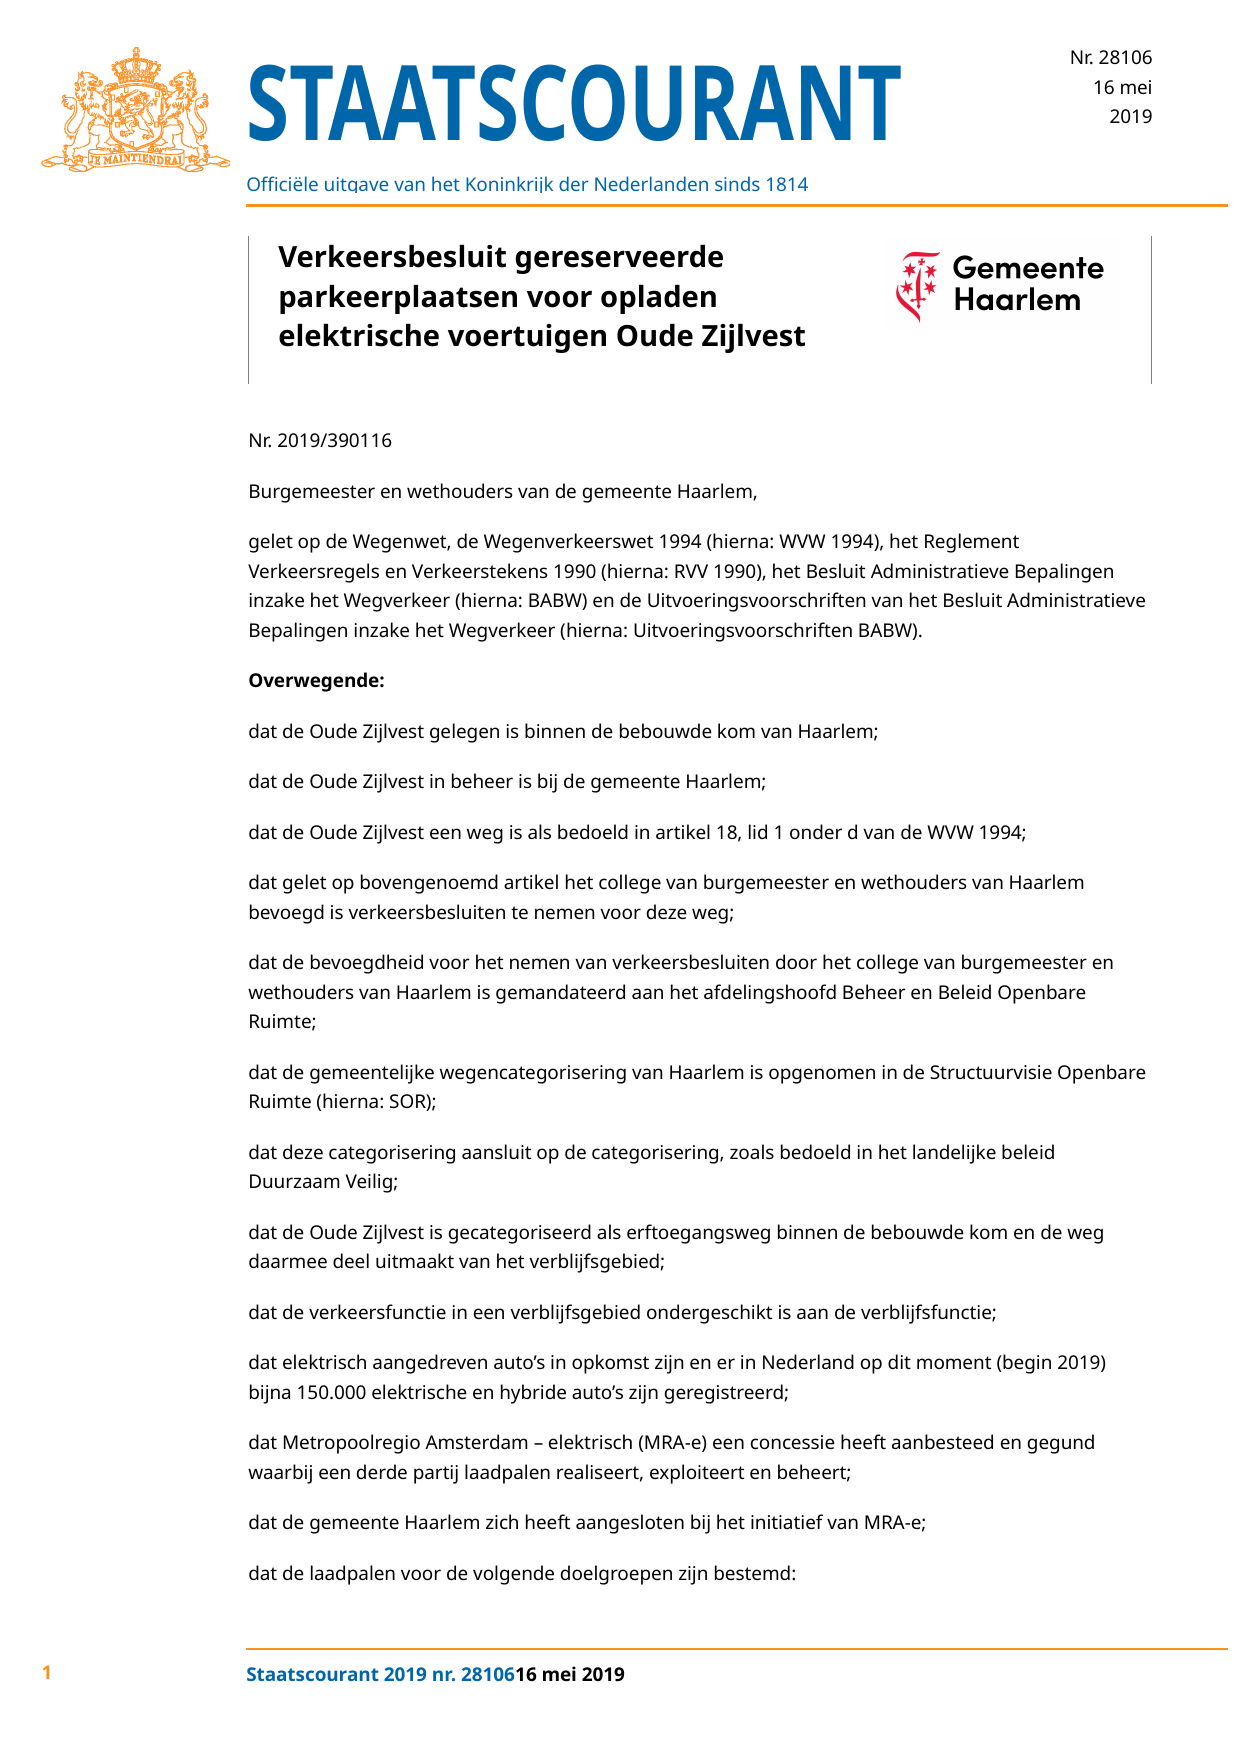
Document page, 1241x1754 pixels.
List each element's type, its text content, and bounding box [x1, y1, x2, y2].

text dat deze categorisering aansluit op de categorisering, zoals bedoeld in het landelijke beleid Duurzaam Veilig; [248, 1139, 1152, 1194]
text Overwegende: [248, 668, 1152, 693]
text dat de Oude Zijlvest is gecategoriseerd als erftoegangsweg binnen de bebouwde kom en de weg daarmee deel uitmaakt van het verblijfsgebied; [248, 1219, 1152, 1274]
text dat de gemeente Haarlem zich heeft aangesloten bij het initiatief van MRA-e; [248, 1509, 1152, 1535]
text dat de verkeersfunctie in een verblijfsgebied ondergeschikt is aan de verblijfsfunctie; [248, 1299, 1152, 1324]
text dat de gemeentelijke wegencategorisering van Haarlem is opgenomen in de Structuurvisie Openbare Ruimte (hierna: SOR); [248, 1059, 1152, 1114]
text dat de bevoegdheid voor het nemen van verkeersbesluiten door het college van burgemeester en wethouders van Haarlem is gemandateerd aan het afdelingshoofd Beheer en Beleid Openbare Ruimte; [248, 949, 1152, 1034]
picture [41, 47, 231, 172]
text Nr. 2019/390116 [248, 428, 1152, 453]
text gelet op de Wegenwet, de Wegenverkeerswet 1994 (hierna: WVW 1994), het Reglement Verkeersregels en Verkeerstekens 1990 (hierna: RVV 1990), het Besluit Administratieve Bepalingen inzake het Wegverkeer (hierna: BABW) en de Uitvoeringsvoorschriften van het Besluit Administratieve Bepalingen inzake het Wegverkeer (hierna: Uitvoeringsvoorschriften BABW). [248, 528, 1152, 643]
text Burgemeester en wethouders van de gemeente Haarlem, [248, 478, 1152, 504]
text dat de Oude Zijlvest een weg is als bedoeld in artikel 18, lid 1 onder d van de WVW 1994; [248, 819, 1152, 844]
text dat de laadpalen voor de volgende doelgroepen zijn bestemd: [248, 1560, 1152, 1585]
table_header [850, 236, 1151, 384]
text dat de Oude Zijlvest gelegen is binnen de bebouwde kom van Haarlem; [248, 718, 1152, 744]
picture [882, 236, 1119, 331]
text dat gelet op bovengenoemd artikel het college van burgemeester en wethouders van Haarlem bevoegd is verkeersbesluiten te nemen voor deze weg; [248, 869, 1152, 924]
text dat Metropoolregio Amsterdam – elektrisch (MRA-e) een concessie heeft aanbesteed en gegund waarbij een derde partij laadpalen realiseert, exploiteert en beheert; [248, 1429, 1152, 1484]
text dat elektrisch aangedreven auto’s in opkomst zijn en er in Nederland op dit moment (begin 2019) bijna 150.000 elektrische en hybride auto’s zijn geregistreerd; [248, 1349, 1152, 1404]
text dat de Oude Zijlvest in beheer is bij de gemeente Haarlem; [248, 768, 1152, 794]
table_header Verkeersbesluit gereserveerde parkeerplaatsen voor opladen elektrische voertuigen Oude Zijlvest [249, 236, 850, 384]
